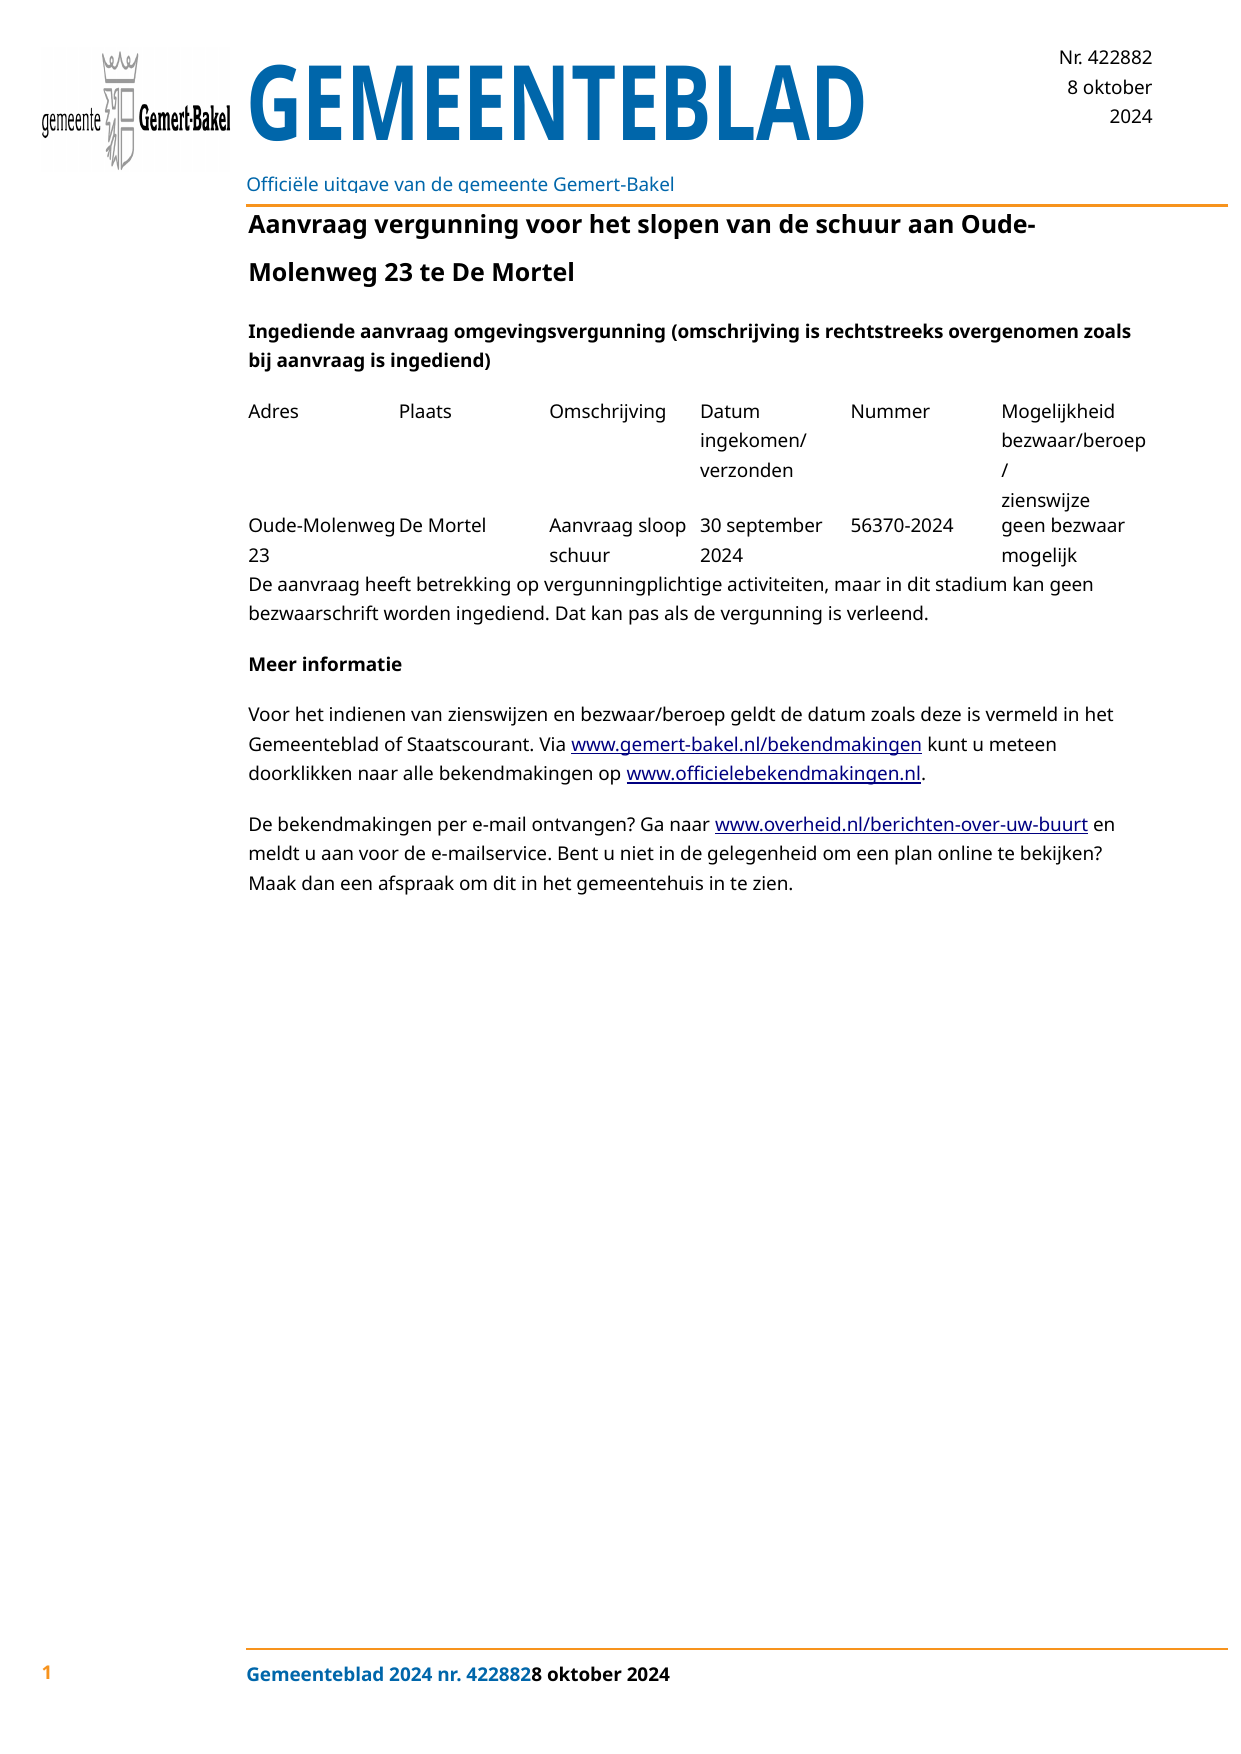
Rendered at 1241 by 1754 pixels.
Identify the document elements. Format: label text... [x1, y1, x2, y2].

text Aanvraag vergunning voor het slopen van de schuur aan Oude-Molenweg 23 te De Mortel [248, 207, 1152, 288]
table_cell 30 september 2024 [700, 513, 850, 568]
picture [41, 47, 231, 172]
table_header Datum ingekomen/ verzonden [700, 398, 850, 512]
table_header Omschrijving [549, 398, 700, 512]
table_header Mogelijkheid bezwaar/beroep/ zienswijze [1001, 398, 1152, 512]
table_header Nummer [850, 398, 1001, 512]
text De bekendmakingen per e-mail ontvangen? Ga naar www.overheid.nl/berichten-over-uw-buurt en meldt u aan voor de e-mailservice. Bent u niet in de gelegenheid om een plan online te bekijken? Maak dan een afspraak om dit in het gemeentehuis in te zien. [248, 811, 1152, 896]
text Ingediende aanvraag omgevingsvergunning (omschrijving is rechtstreeks overgenomen zoals bij aanvraag is ingediend) [248, 318, 1152, 373]
table_header Adres [248, 398, 398, 512]
text Voor het indienen van zienswijzen en bezwaar/beroep geldt de datum zoals deze is vermeld in het Gemeenteblad of Staatscourant. Via www.gemert-bakel.nl/bekendmakingen kunt u meteen doorklikken naar alle bekendmakingen op www.officielebekendmakingen.nl. [248, 701, 1152, 786]
table_cell geen bezwaar mogelijk [1001, 513, 1152, 568]
text De aanvraag heeft betrekking op vergunningplichtige activiteiten, maar in dit stadium kan geen bezwaarschrift worden ingediend. Dat kan pas als de vergunning is verleend. [248, 571, 1152, 626]
table_cell Oude-Molenweg 23 [248, 513, 398, 568]
table_cell 56370-2024 [850, 513, 1001, 568]
text Meer informatie [248, 651, 1152, 677]
table_cell De Mortel [399, 513, 549, 568]
table_header Plaats [399, 398, 549, 512]
table_cell Aanvraag sloop schuur [549, 513, 700, 568]
